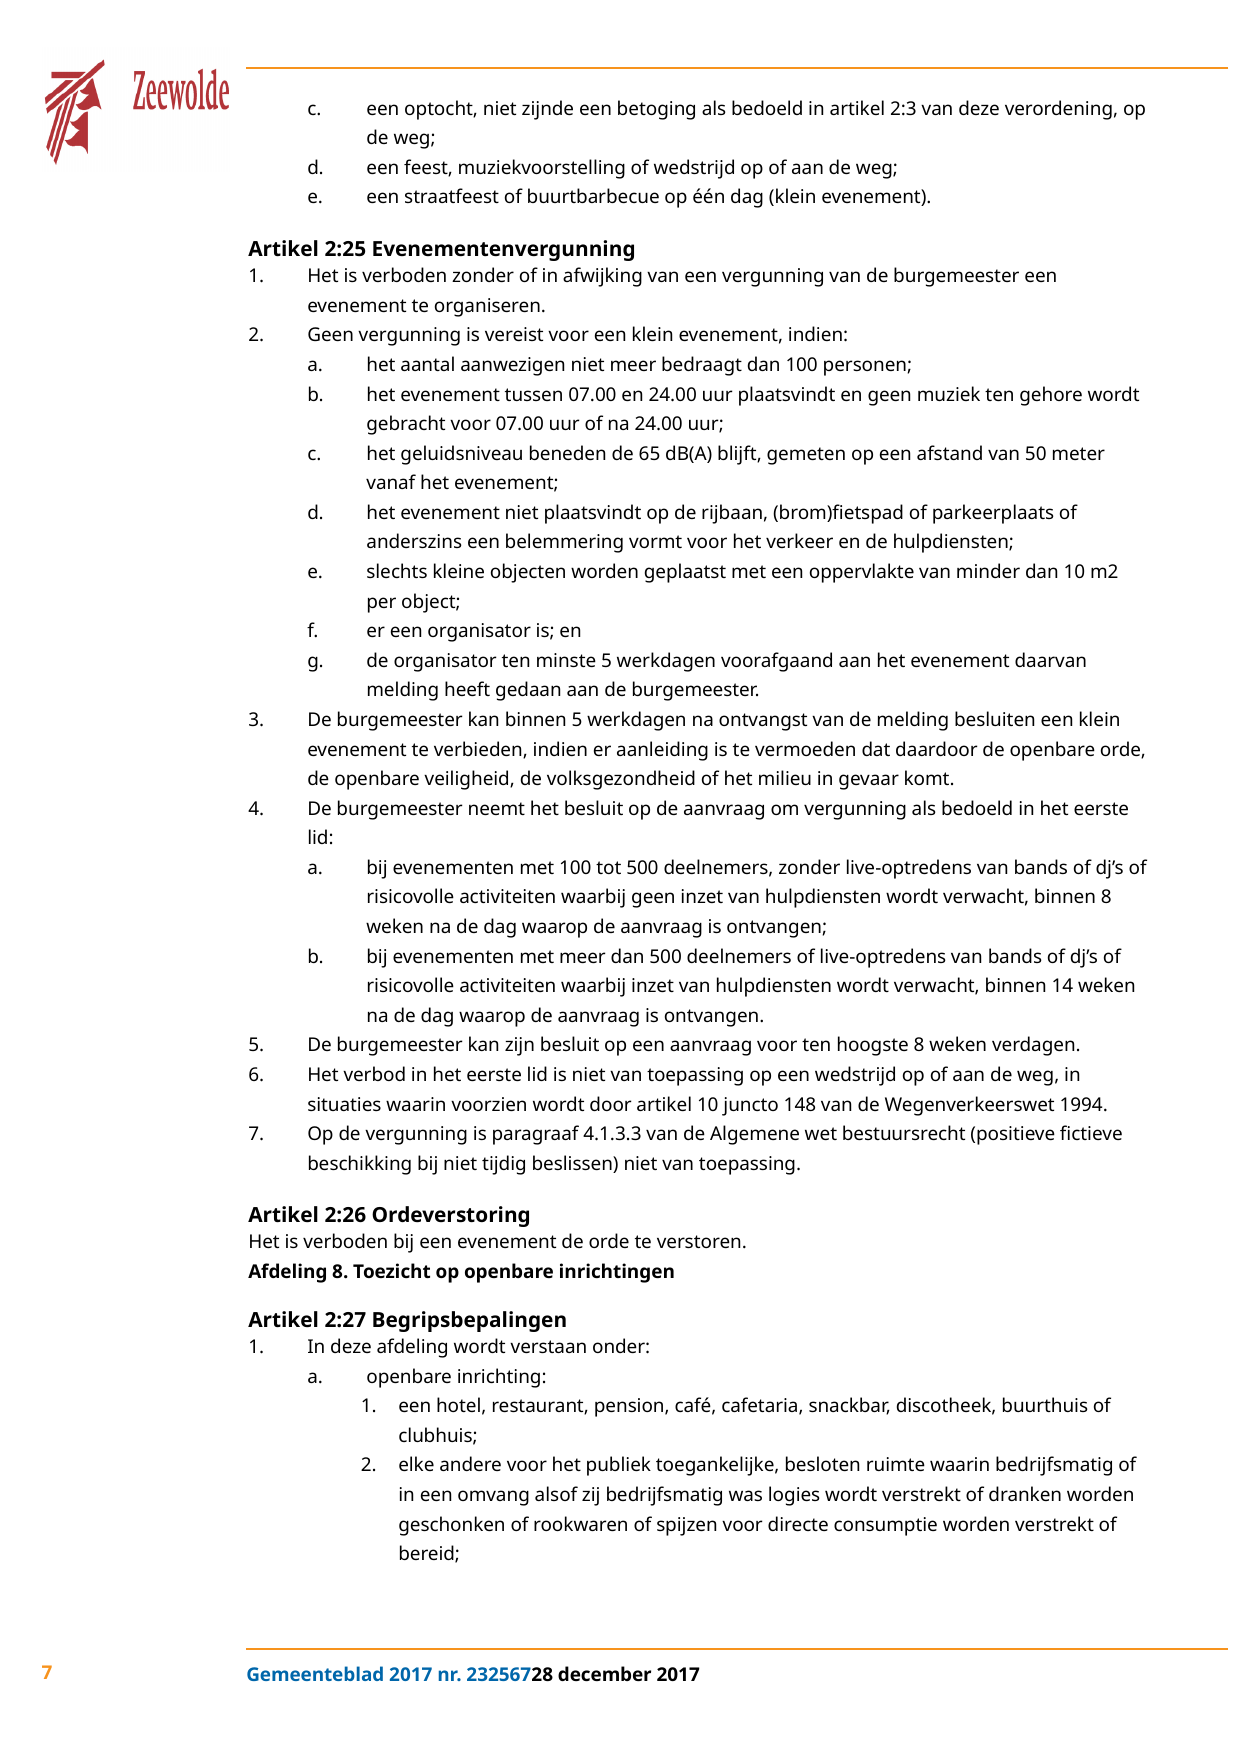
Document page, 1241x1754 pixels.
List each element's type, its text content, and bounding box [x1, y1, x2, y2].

list het geluidsniveau beneden de 65 dB(A) blijft, gemeten op een afstand van 50 meter vanaf het evenement; [307, 440, 1152, 495]
text Afdeling 8. Toezicht op openbare inrichtingen [248, 1258, 1152, 1284]
list Geen vergunning is vereist voor een klein evenement, indien: [248, 322, 1152, 347]
text Artikel 2:25 Evenementenvergunning [248, 234, 1152, 262]
list een feest, muziekvoorstelling of wedstrijd op of aan de weg; [307, 154, 1152, 180]
list slechts kleine objecten worden geplaatst met een oppervlakte van minder dan 10 m2 per object; [307, 558, 1152, 613]
text Het is verboden bij een evenement de orde te verstoren. [248, 1229, 1152, 1254]
list De burgemeester neemt het besluit op de aanvraag om vergunning als bedoeld in het eerste lid: [248, 795, 1152, 850]
list In deze afdeling wordt verstaan onder: [248, 1333, 1152, 1359]
list openbare inrichting: [307, 1363, 1152, 1389]
list er een organisator is; en [307, 617, 1152, 643]
text Artikel 2:26 Ordeverstoring [248, 1200, 1152, 1229]
list De burgemeester kan binnen 5 werkdagen na ontvangst van de melding besluiten een klein evenement te verbieden, indien er aanleiding is te vermoeden dat daardoor de openbare orde, de openbare veiligheid, de volksgezondheid of het milieu in gevaar komt. [248, 706, 1152, 791]
list het evenement tussen 07.00 en 24.00 uur plaatsvindt en geen muziek ten gehore wordt gebracht voor 07.00 uur of na 24.00 uur; [307, 381, 1152, 436]
picture [41, 47, 231, 172]
text Artikel 2:27 Begripsbepalingen [248, 1305, 1152, 1333]
list Het is verboden zonder of in afwijking van een vergunning van de burgemeester een evenement te organiseren. [248, 262, 1152, 318]
list Op de vergunning is paragraaf 4.1.3.3 van de Algemene wet bestuursrecht (positieve fictieve beschikking bij niet tijdig beslissen) niet van toepassing. [248, 1120, 1152, 1176]
list bij evenementen met meer dan 500 deelnemers of live-optredens van bands of dj’s of risicovolle activiteiten waarbij inzet van hulpdiensten wordt verwacht, binnen 14 weken na de dag waarop de aanvraag is ontvangen. [307, 943, 1152, 1028]
list de organisator ten minste 5 werkdagen voorafgaand aan het evenement daarvan melding heeft gedaan aan de burgemeester. [307, 647, 1152, 702]
list De burgemeester kan zijn besluit op een aanvraag voor ten hoogste 8 weken verdagen. [248, 1032, 1152, 1057]
list het evenement niet plaatsvindt op de rijbaan, (brom)fietspad of parkeerplaats of anderszins een belemmering vormt voor het verkeer en de hulpdiensten; [307, 499, 1152, 554]
list een hotel, restaurant, pension, café, cafetaria, snackbar, discotheek, buurthuis of clubhuis; [361, 1392, 1152, 1448]
list elke andere voor het publiek toegankelijke, besloten ruimte waarin bedrijfsmatig of in een omvang alsof zij bedrijfsmatig was logies wordt verstrekt of dranken worden geschonken of rookwaren of spijzen voor directe consumptie worden verstrekt of bereid; [361, 1452, 1152, 1566]
list het aantal aanwezigen niet meer bedraagt dan 100 personen; [307, 351, 1152, 377]
list een optocht, niet zijnde een betoging als bedoeld in artikel 2:3 van deze verordening, op de weg; [307, 95, 1152, 150]
list een straatfeest of buurtbarbecue op één dag (klein evenement). [307, 183, 1152, 209]
list bij evenementen met 100 tot 500 deelnemers, zonder live-optredens van bands of dj’s of risicovolle activiteiten waarbij geen inzet van hulpdiensten wordt verwacht, binnen 8 weken na de dag waarop de aanvraag is ontvangen; [307, 854, 1152, 939]
list Het verbod in het eerste lid is niet van toepassing op een wedstrijd op of aan de weg, in situaties waarin voorzien wordt door artikel 10 juncto 148 van de Wegenverkeerswet 1994. [248, 1061, 1152, 1116]
